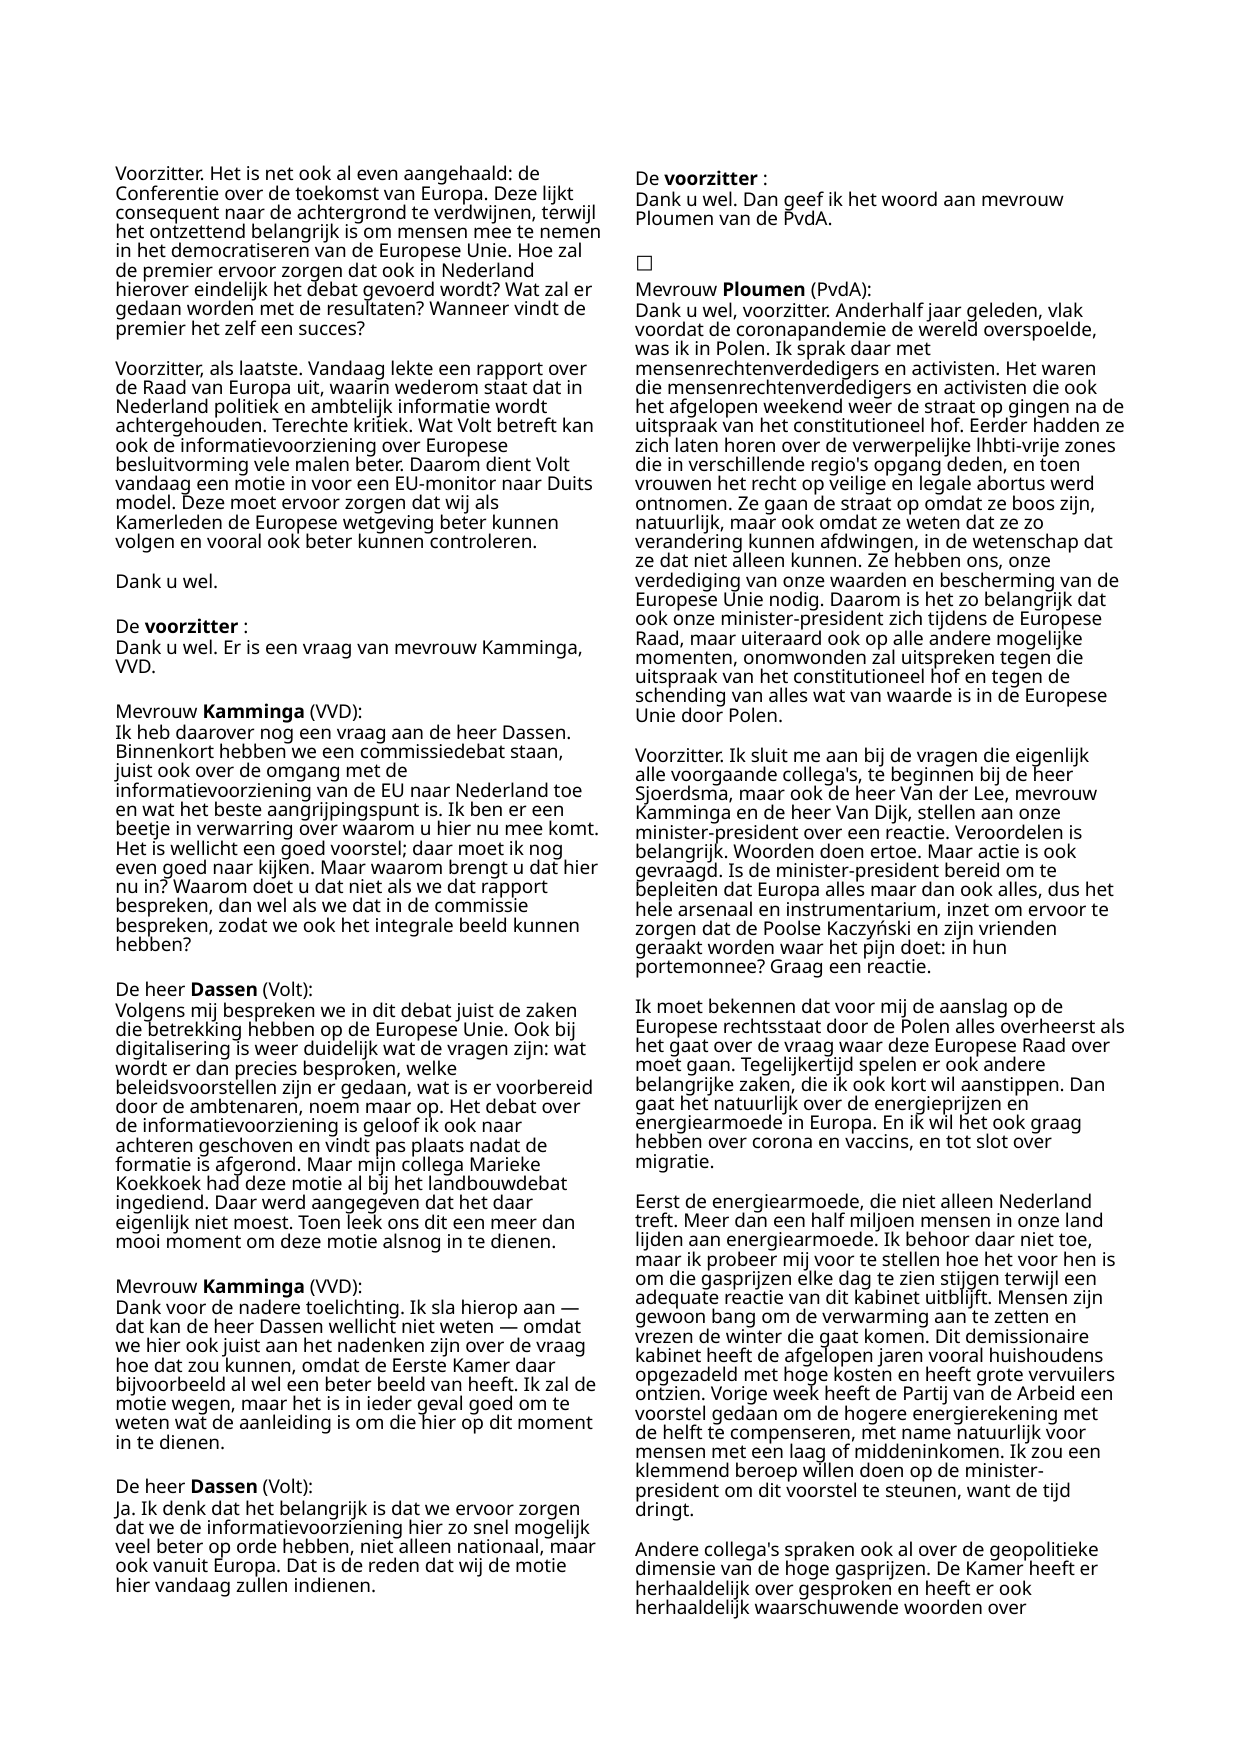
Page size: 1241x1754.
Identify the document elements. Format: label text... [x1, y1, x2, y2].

text Ik moet bekennen dat voor mij de aanslag op de Europese rechtsstaat door de Polen alles overheerst als het gaat over de vraag waar deze Europese Raad over moet gaan. Tegelijkertijd spelen er ook andere belangrijke zaken, die ik ook kort wil aanstippen. Dan gaat het natuurlijk over de energieprijzen en energiearmoede in Europa. En ik wil het ook graag hebben over corona en vaccins, en tot slot over migratie. [635, 998, 1125, 1172]
text Dank u wel. Dan geef ik het woord aan mevrouw Ploumen van de PvdA. [635, 191, 1125, 229]
text Andere collega's spraken ook al over de geopolitieke dimensie van de hoge gasprijzen. De Kamer heeft er herhaaldelijk over gesproken en heeft er ook herhaaldelijk waarschuwende woorden over [635, 1541, 1125, 1618]
text Voorzitter. Het is net ook al even aangehaald: de Conferentie over de toekomst van Europa. Deze lijkt consequent naar de achtergrond te verdwijnen, terwijl het ontzettend belangrijk is om mensen mee te nemen in het democratiseren van de Europese Unie. Hoe zal de premier ervoor zorgen dat ook in Nederland hierover eindelijk het debat gevoerd wordt? Wat zal er gedaan worden met de resultaten? Wanneer vindt de premier het zelf een succes? [115, 165, 605, 339]
text De heer Dassen (Volt): [115, 976, 605, 1002]
text De voorzitter : [115, 613, 605, 639]
text Volgens mij bespreken we in dit debat juist de zaken die betrekking hebben op de Europese Unie. Ook bij digitalisering is weer duidelijk wat de vragen zijn: wat wordt er dan precies besproken, welke beleidsvoorstellen zijn er gedaan, wat is er voorbereid door de ambtenaren, noem maar op. Het debat over de informatievoorziening is geloof ik ook naar achteren geschoven en vindt pas plaats nadat de formatie is afgerond. Maar mijn collega Marieke Koekkoek had deze motie al bij het landbouwdebat ingediend. Daar werd aangegeven dat het daar eigenlijk niet moest. Toen leek ons dit een meer dan mooi moment om deze motie alsnog in te dienen. [115, 1002, 605, 1252]
text Voorzitter, als laatste. Vandaag lekte een rapport over de Raad van Europa uit, waarin wederom staat dat in Nederland politiek en ambtelijk informatie wordt achtergehouden. Terechte kritiek. Wat Volt betreft kan ook de informatievoorziening over Europese besluitvorming vele malen beter. Daarom dient Volt vandaag een motie in voor een EU-monitor naar Duits model. Deze moet ervoor zorgen dat wij als Kamerleden de Europese wetgeving beter kunnen volgen en vooral ook beter kunnen controleren. [115, 359, 605, 552]
text Mevrouw Ploumen (PvdA): [635, 276, 1125, 302]
text De heer Dassen (Volt): [115, 1474, 605, 1499]
text Mevrouw Kamminga (VVD): [115, 1273, 605, 1299]
text De voorzitter : [635, 165, 1125, 191]
text Dank u wel. Er is een vraag van mevrouw Kamminga, VVD. [115, 639, 605, 677]
text Dank voor de nadere toelichting. Ik sla hierop aan — dat kan de heer Dassen wellicht niet weten — omdat we hier ook juist aan het nadenken zijn over de vraag hoe dat zou kunnen, omdat de Eerste Kamer daar bijvoorbeeld al wel een beter beeld van heeft. Ik zal de motie wegen, maar het is in ieder geval goed om te weten wat de aanleiding is om die hier op dit moment in te dienen. [115, 1299, 605, 1453]
text Dank u wel. [115, 573, 605, 592]
text Ja. Ik denk dat het belangrijk is dat we ervoor zorgen dat we de informatievoorziening hier zo snel mogelijk veel beter op orde hebben, niet alleen nationaal, maar ook vanuit Europa. Dat is de reden dat wij de motie hier vandaag zullen indienen. [115, 1499, 605, 1596]
text Dank u wel, voorzitter. Anderhalf jaar geleden, vlak voordat de coronapandemie de wereld overspoelde, was ik in Polen. Ik sprak daar met mensenrechtenverdedigers en activisten. Het waren die mensenrechtenverdedigers en activisten die ook het afgelopen weekend weer de straat op gingen na de uitspraak van het constitutioneel hof. Eerder hadden ze zich laten horen over de verwerpelijke lhbti-vrije zones die in verschillende regio's opgang deden, en toen vrouwen het recht op veilige en legale abortus werd ontnomen. Ze gaan de straat op omdat ze boos zijn, natuurlijk, maar ook omdat ze weten dat ze zo verandering kunnen afdwingen, in de wetenschap dat ze dat niet alleen kunnen. Ze hebben ons, onze verdediging van onze waarden en bescherming van de Europese Unie nodig. Daarom is het zo belangrijk dat ook onze minister-president zich tijdens de Europese Raad, maar uiteraard ook op alle andere mogelijke momenten, onomwonden zal uitspreken tegen die uitspraak van het constitutioneel hof en tegen de schending van alles wat van waarde is in de Europese Unie door Polen. [635, 302, 1125, 726]
text ⬜ [635, 250, 1125, 276]
text Mevrouw Kamminga (VVD): [115, 698, 605, 724]
text Eerst de energiearmoede, die niet alleen Nederland treft. Meer dan een half miljoen mensen in onze land lijden aan energiearmoede. Ik behoor daar niet toe, maar ik probeer mij voor te stellen hoe het voor hen is om die gasprijzen elke dag te zien stijgen terwijl een adequate reactie van dit kabinet uitblijft. Mensen zijn gewoon bang om de verwarming aan te zetten en vrezen de winter die gaat komen. Dit demissionaire kabinet heeft de afgelopen jaren vooral huishoudens opgezadeld met hoge kosten en heeft grote vervuilers ontzien. Vorige week heeft de Partij van de Arbeid een voorstel gedaan om de hogere energierekening met de helft te compenseren, met name natuurlijk voor mensen met een laag of middeninkomen. Ik zou een klemmend beroep willen doen op de minister-president om dit voorstel te steunen, want de tijd dringt. [635, 1193, 1125, 1520]
text Ik heb daarover nog een vraag aan de heer Dassen. Binnenkort hebben we een commissiedebat staan, juist ook over de omgang met de informatievoorziening van de EU naar Nederland toe en wat het beste aangrijpingspunt is. Ik ben er een beetje in verwarring over waarom u hier nu mee komt. Het is wellicht een goed voorstel; daar moet ik nog even goed naar kijken. Maar waarom brengt u dat hier nu in? Waarom doet u dat niet als we dat rapport bespreken, dan wel als we dat in de commissie bespreken, zodat we ook het integrale beeld kunnen hebben? [115, 724, 605, 955]
text Voorzitter. Ik sluit me aan bij de vragen die eigenlijk alle voorgaande collega's, te beginnen bij de heer Sjoerdsma, maar ook de heer Van der Lee, mevrouw Kamminga en de heer Van Dijk, stellen aan onze minister-president over een reactie. Veroordelen is belangrijk. Woorden doen ertoe. Maar actie is ook gevraagd. Is de minister-president bereid om te bepleiten dat Europa alles maar dan ook alles, dus het hele arsenaal en instrumentarium, inzet om ervoor te zorgen dat de Poolse Kaczyński en zijn vrienden geraakt worden waar het pijn doet: in hun portemonnee? Graag een reactie. [635, 747, 1125, 978]
